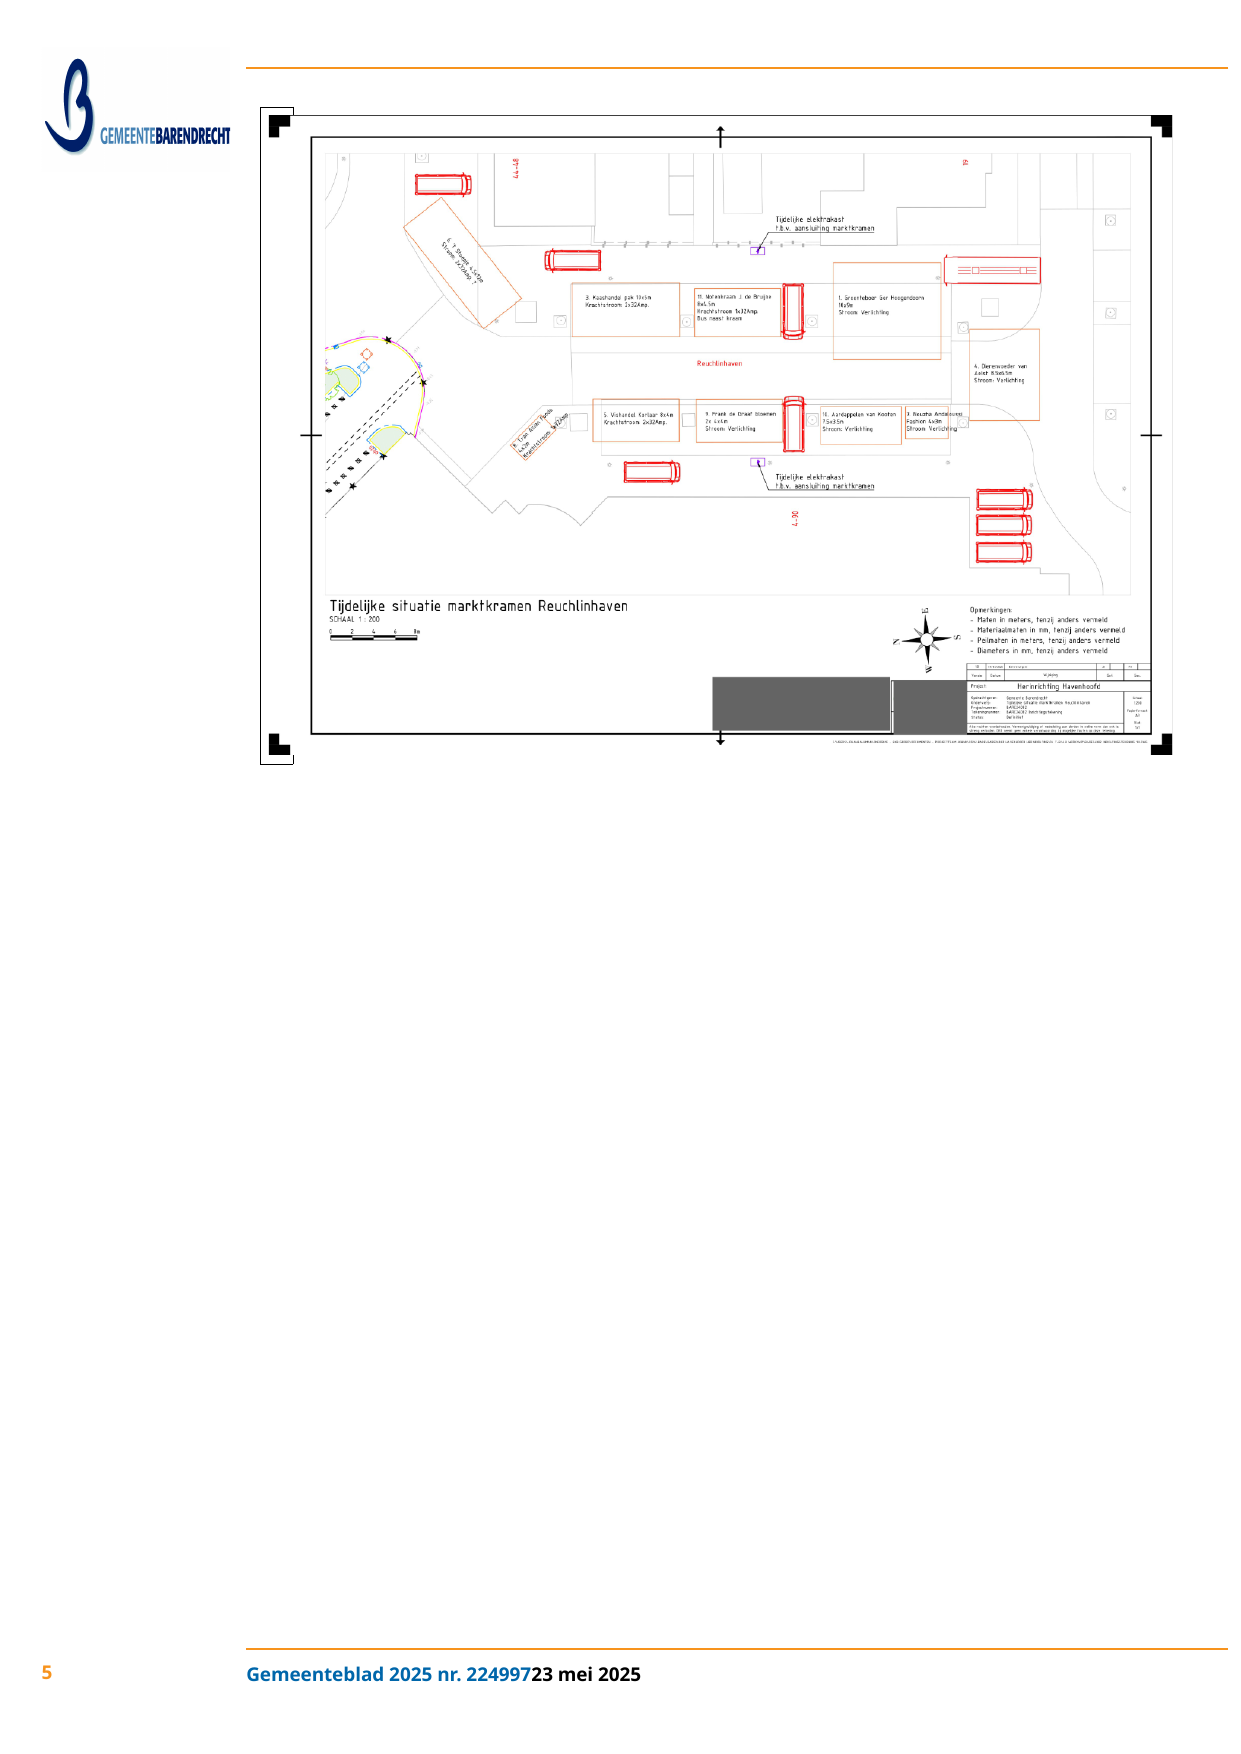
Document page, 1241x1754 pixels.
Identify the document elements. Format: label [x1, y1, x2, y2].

picture [268, 115, 1173, 755]
picture [41, 47, 231, 172]
